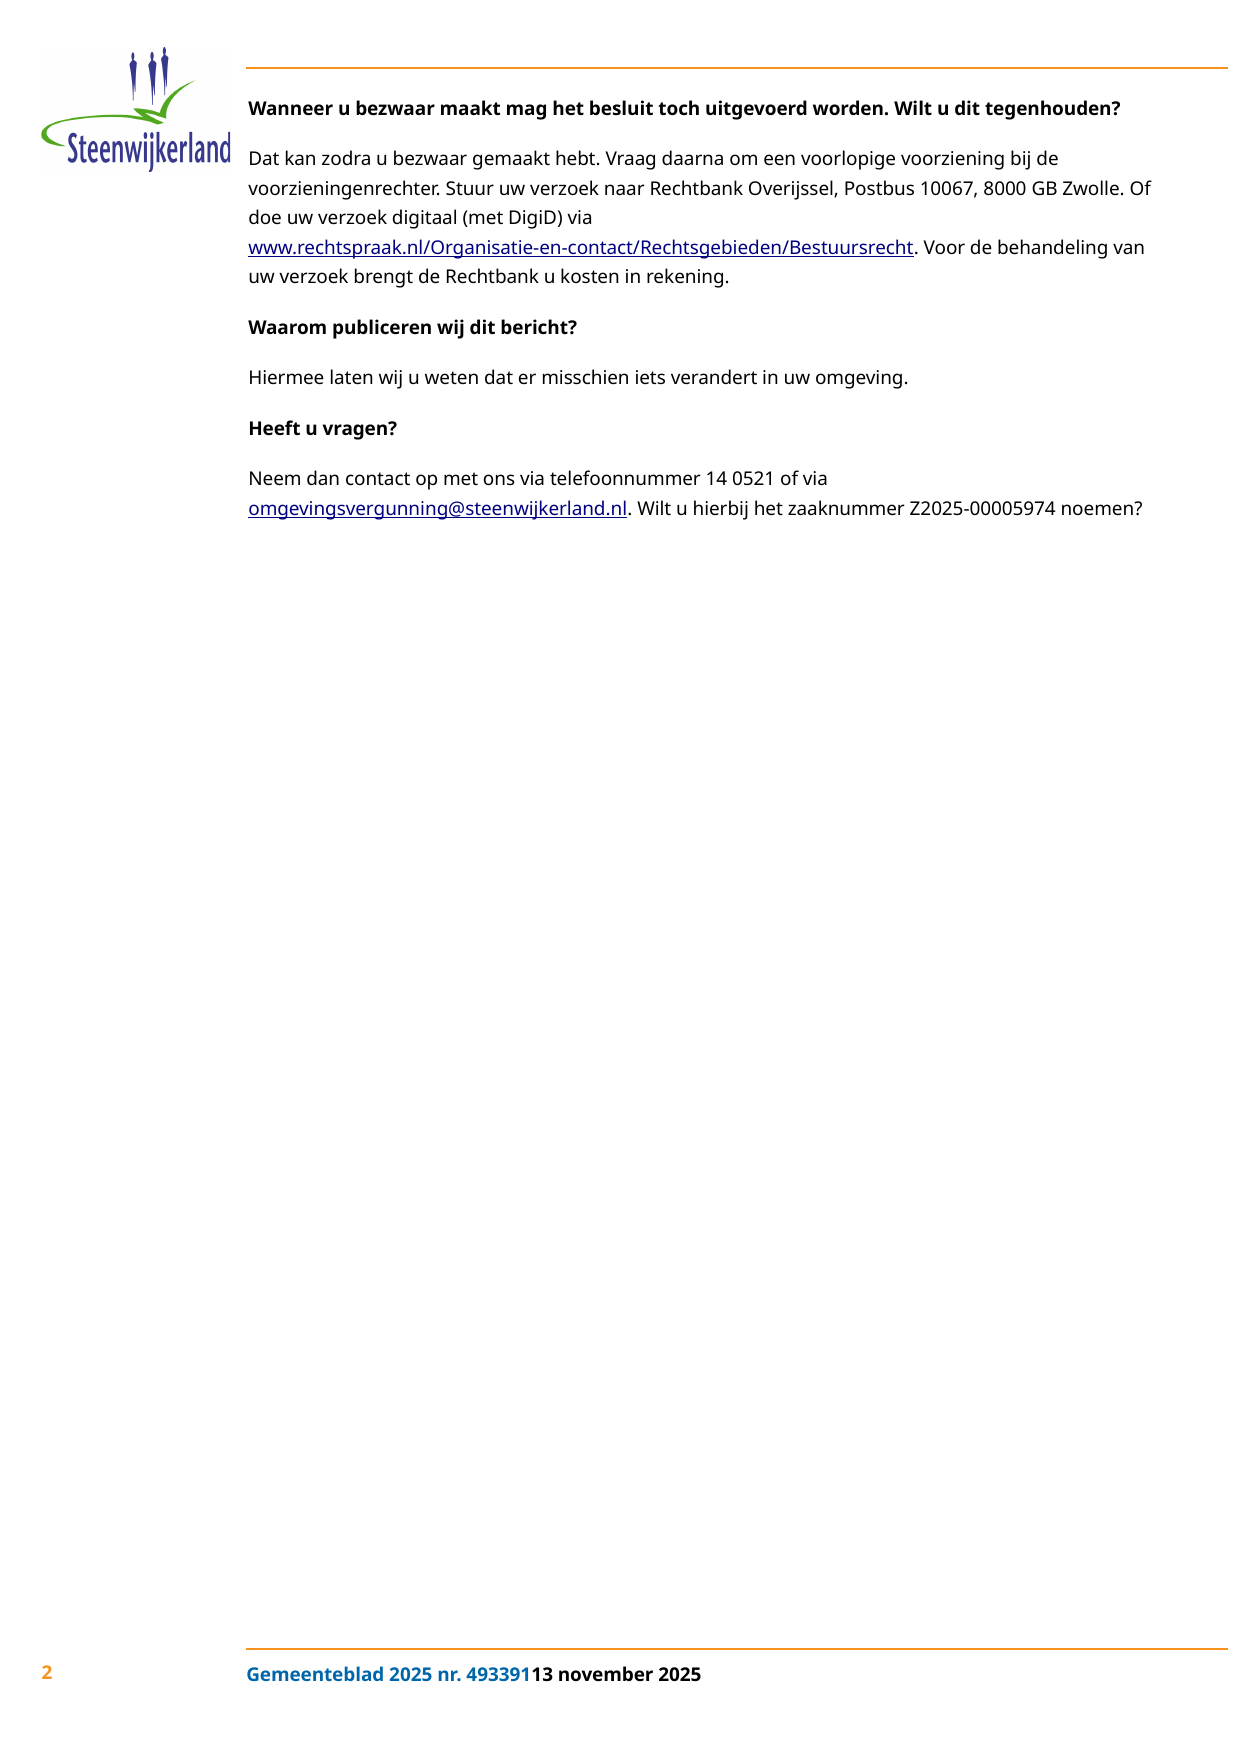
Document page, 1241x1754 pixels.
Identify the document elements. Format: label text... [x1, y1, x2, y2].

text Neem dan contact op met ons via telefoonnummer 14 0521 of via omgevingsvergunning@steenwijkerland.nl. Wilt u hierbij het zaaknummer Z2025-00005974 noemen? [248, 465, 1152, 521]
text Dat kan zodra u bezwaar gemaakt hebt. Vraag daarna om een voorlopige voorziening bij de voorzieningenrechter. Stuur uw verzoek naar Rechtbank Overijssel, Postbus 10067, 8000 GB Zwolle. Of doe uw verzoek digitaal (met DigiD) via www.rechtspraak.nl/Organisatie-en-contact/Rechtsgebieden/Bestuursrecht. Voor de behandeling van uw verzoek brengt de Rechtbank u kosten in rekening. [248, 145, 1152, 289]
text Waarom publiceren wij dit bericht? [248, 314, 1152, 340]
text Heeft u vragen? [248, 415, 1152, 441]
text Hiermee laten wij u weten dat er misschien iets verandert in uw omgeving. [248, 364, 1152, 390]
picture [41, 47, 231, 172]
text Wanneer u bezwaar maakt mag het besluit toch uitgevoerd worden. Wilt u dit tegenhouden? [248, 95, 1152, 121]
